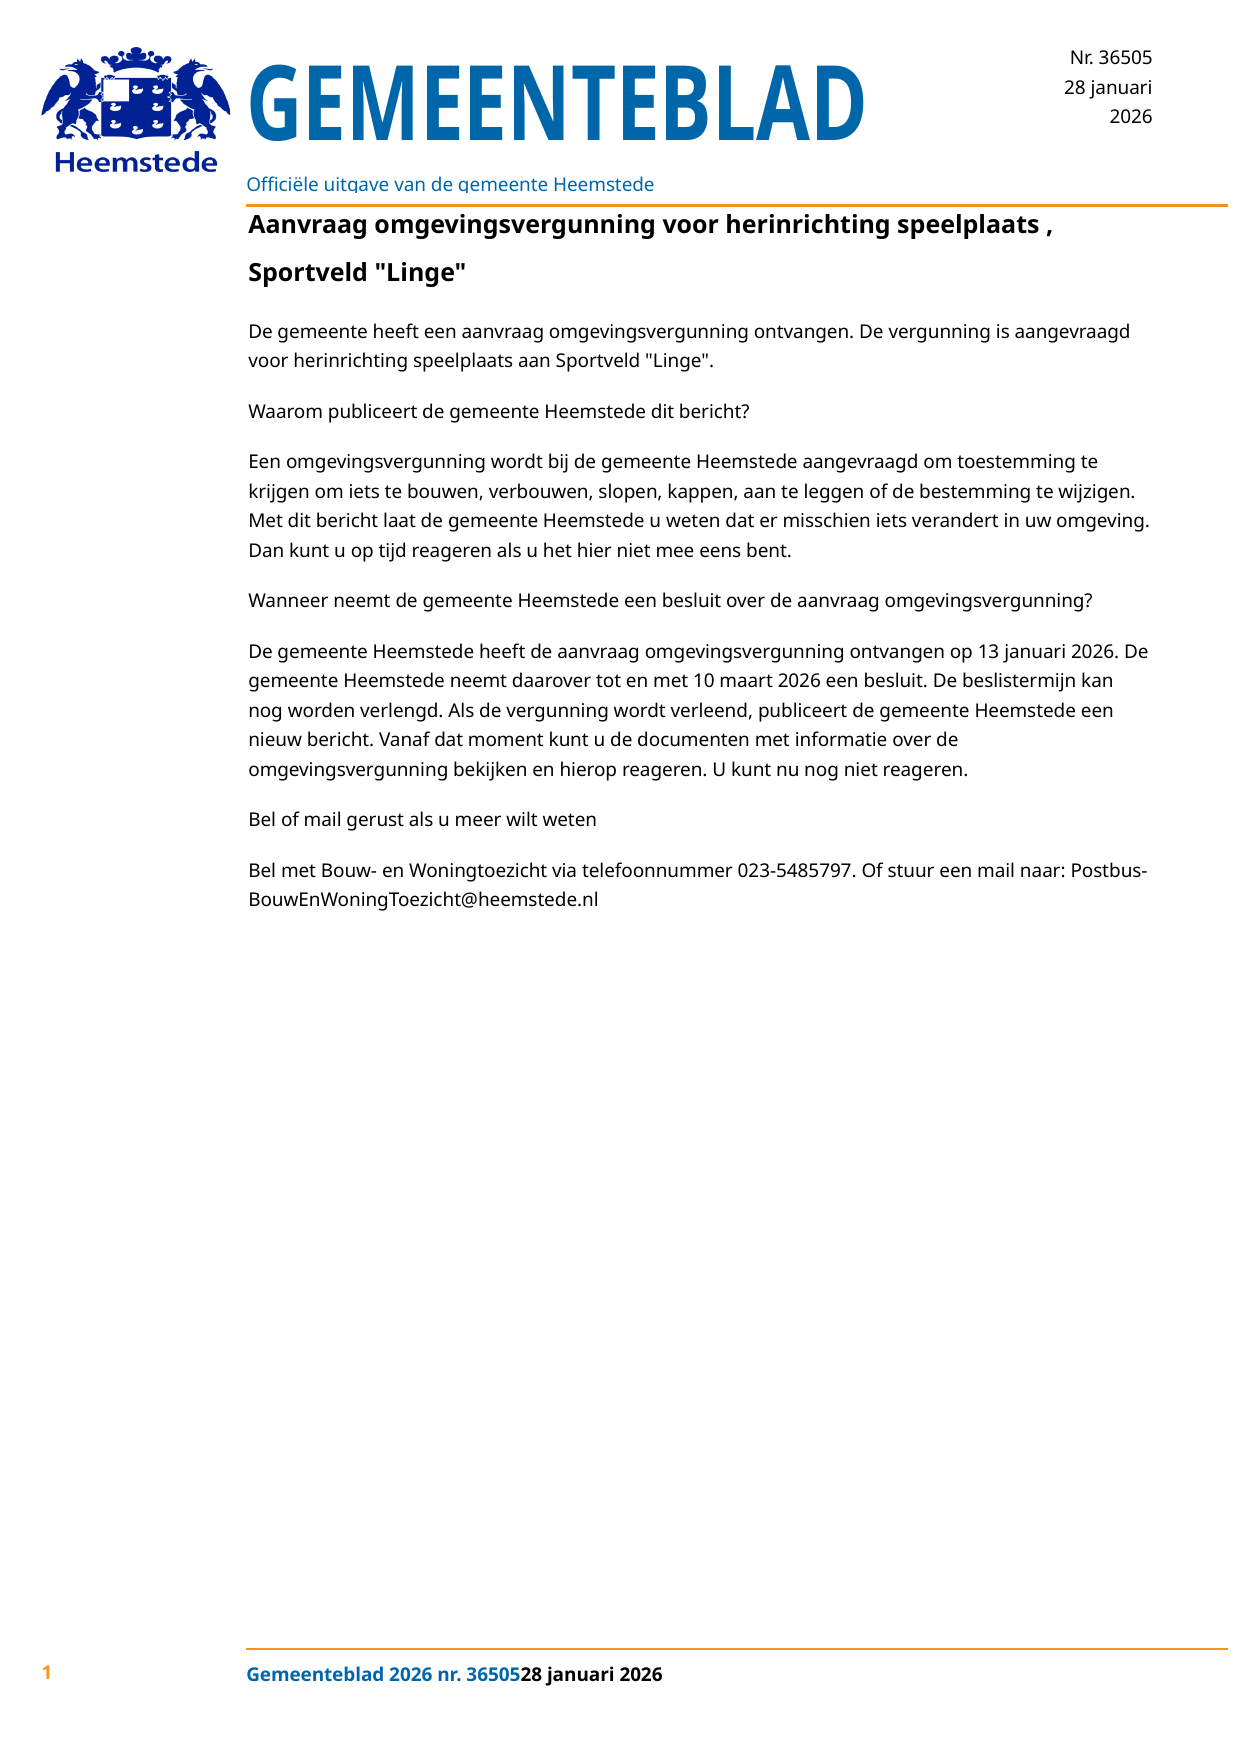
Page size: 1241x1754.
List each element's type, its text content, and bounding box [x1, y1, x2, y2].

text Aanvraag omgevingsvergunning voor herinrichting speelplaats , Sportveld "Linge" [248, 207, 1152, 288]
text Bel of mail gerust als u meer wilt weten [248, 807, 1152, 832]
text Wanneer neemt de gemeente Heemstede een besluit over de aanvraag omgevingsvergunning? [248, 587, 1152, 613]
text Bel met Bouw- en Woningtoezicht via telefoonnummer 023-5485797. Of stuur een mail naar: Postbus-BouwEnWoningToezicht@heemstede.nl [248, 857, 1152, 912]
text De gemeente heeft een aanvraag omgevingsvergunning ontvangen. De vergunning is aangevraagd voor herinrichting speelplaats aan Sportveld "Linge". [248, 318, 1152, 373]
picture [41, 47, 231, 172]
text De gemeente Heemstede heeft de aanvraag omgevingsvergunning ontvangen op 13 januari 2026. De gemeente Heemstede neemt daarover tot en met 10 maart 2026 een besluit. De beslistermijn kan nog worden verlengd. Als de vergunning wordt verleend, publiceert de gemeente Heemstede een nieuw bericht. Vanaf dat moment kunt u de documenten met informatie over de omgevingsvergunning bekijken en hierop reageren. U kunt nu nog niet reageren. [248, 638, 1152, 782]
text Een omgevingsvergunning wordt bij de gemeente Heemstede aangevraagd om toestemming te krijgen om iets te bouwen, verbouwen, slopen, kappen, aan te leggen of de bestemming te wijzigen. Met dit bericht laat de gemeente Heemstede u weten dat er misschien iets verandert in uw omgeving. Dan kunt u op tijd reageren als u het hier niet mee eens bent. [248, 448, 1152, 563]
text Waarom publiceert de gemeente Heemstede dit bericht? [248, 398, 1152, 424]
